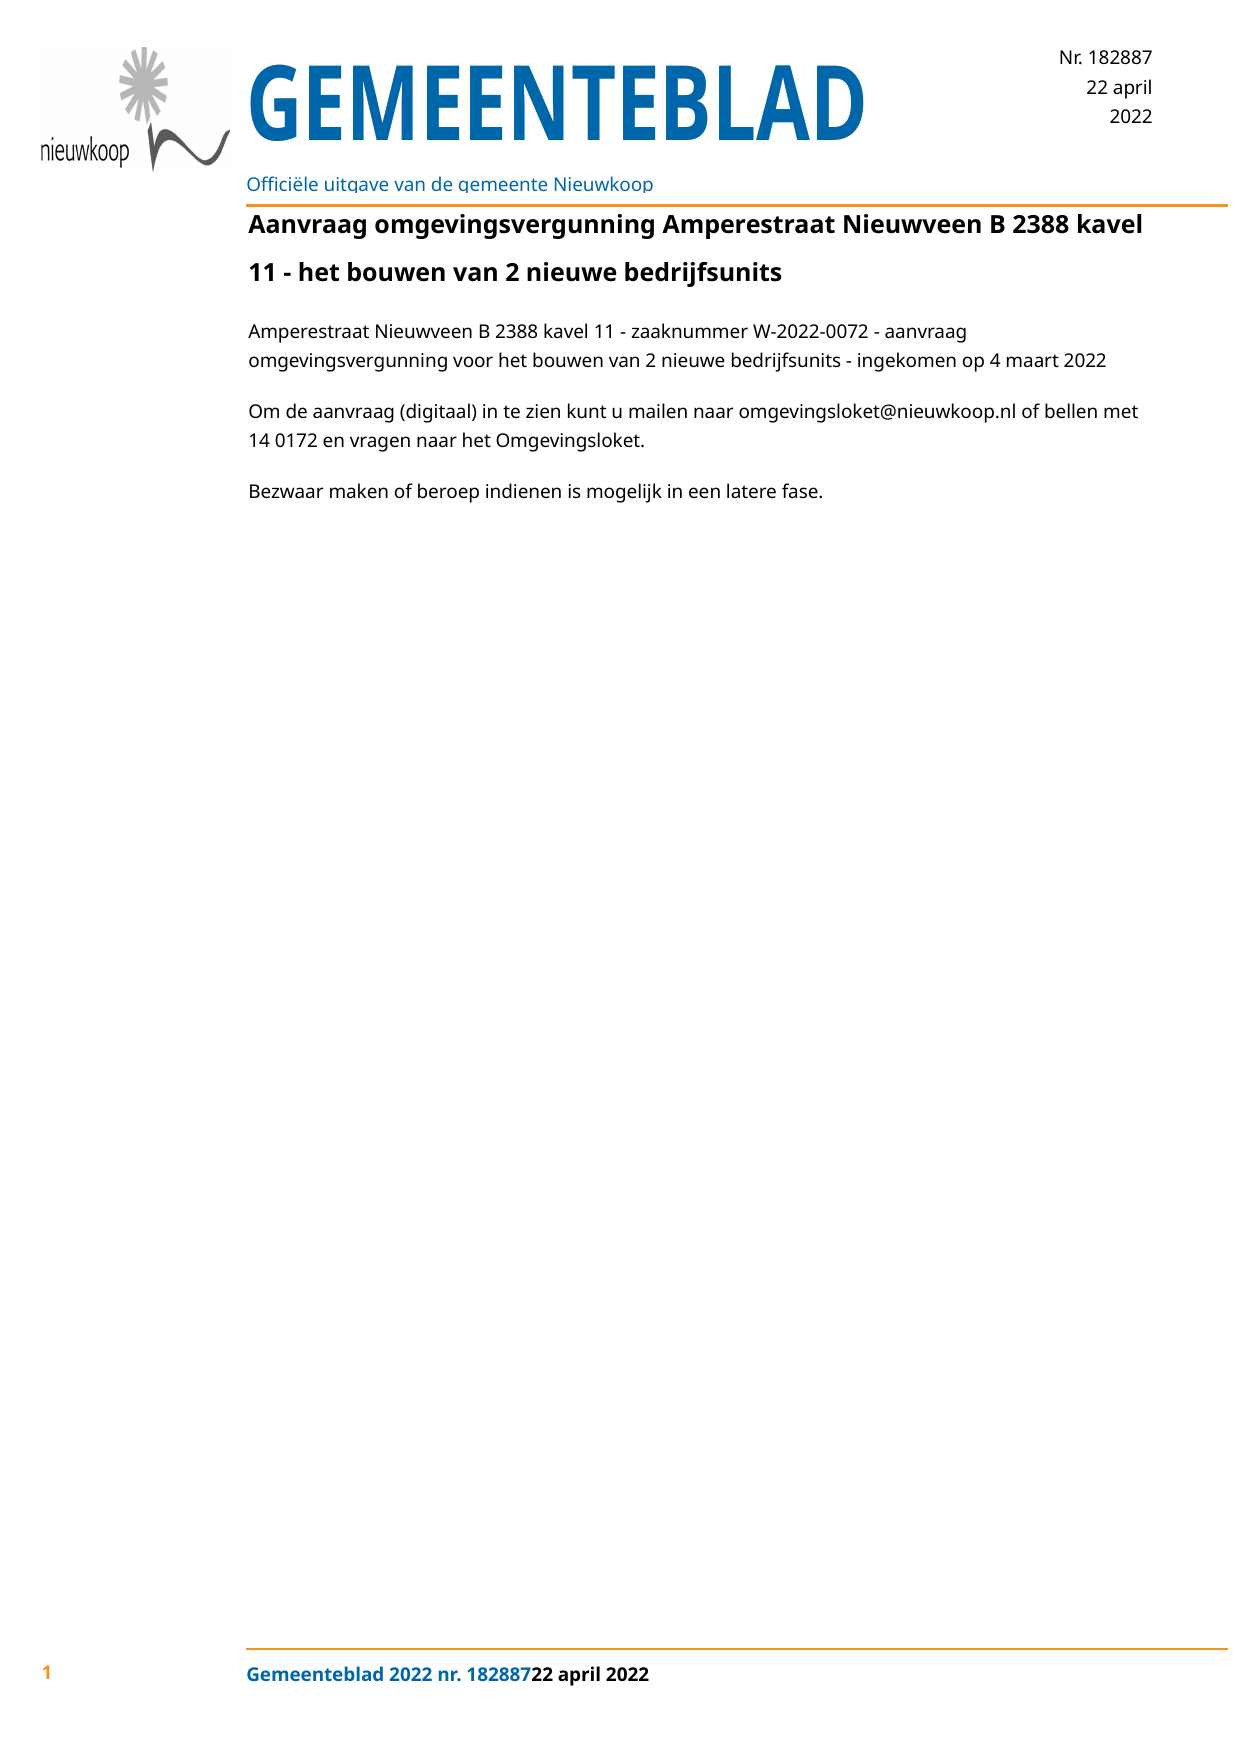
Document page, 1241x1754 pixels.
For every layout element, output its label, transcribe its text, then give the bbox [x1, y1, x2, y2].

text Bezwaar maken of beroep indienen is mogelijk in een latere fase. [248, 478, 1152, 504]
text Amperestraat Nieuwveen B 2388 kavel 11 - zaaknummer W-2022-0072 - aanvraag omgevingsvergunning voor het bouwen van 2 nieuwe bedrijfsunits - ingekomen op 4 maart 2022 [248, 318, 1152, 373]
text Aanvraag omgevingsvergunning Amperestraat Nieuwveen B 2388 kavel 11 - het bouwen van 2 nieuwe bedrijfsunits [248, 207, 1152, 288]
picture [41, 47, 231, 172]
text Om de aanvraag (digitaal) in te zien kunt u mailen naar omgevingsloket@nieuwkoop.nl of bellen met 14 0172 en vragen naar het Omgevingsloket. [248, 398, 1152, 453]
